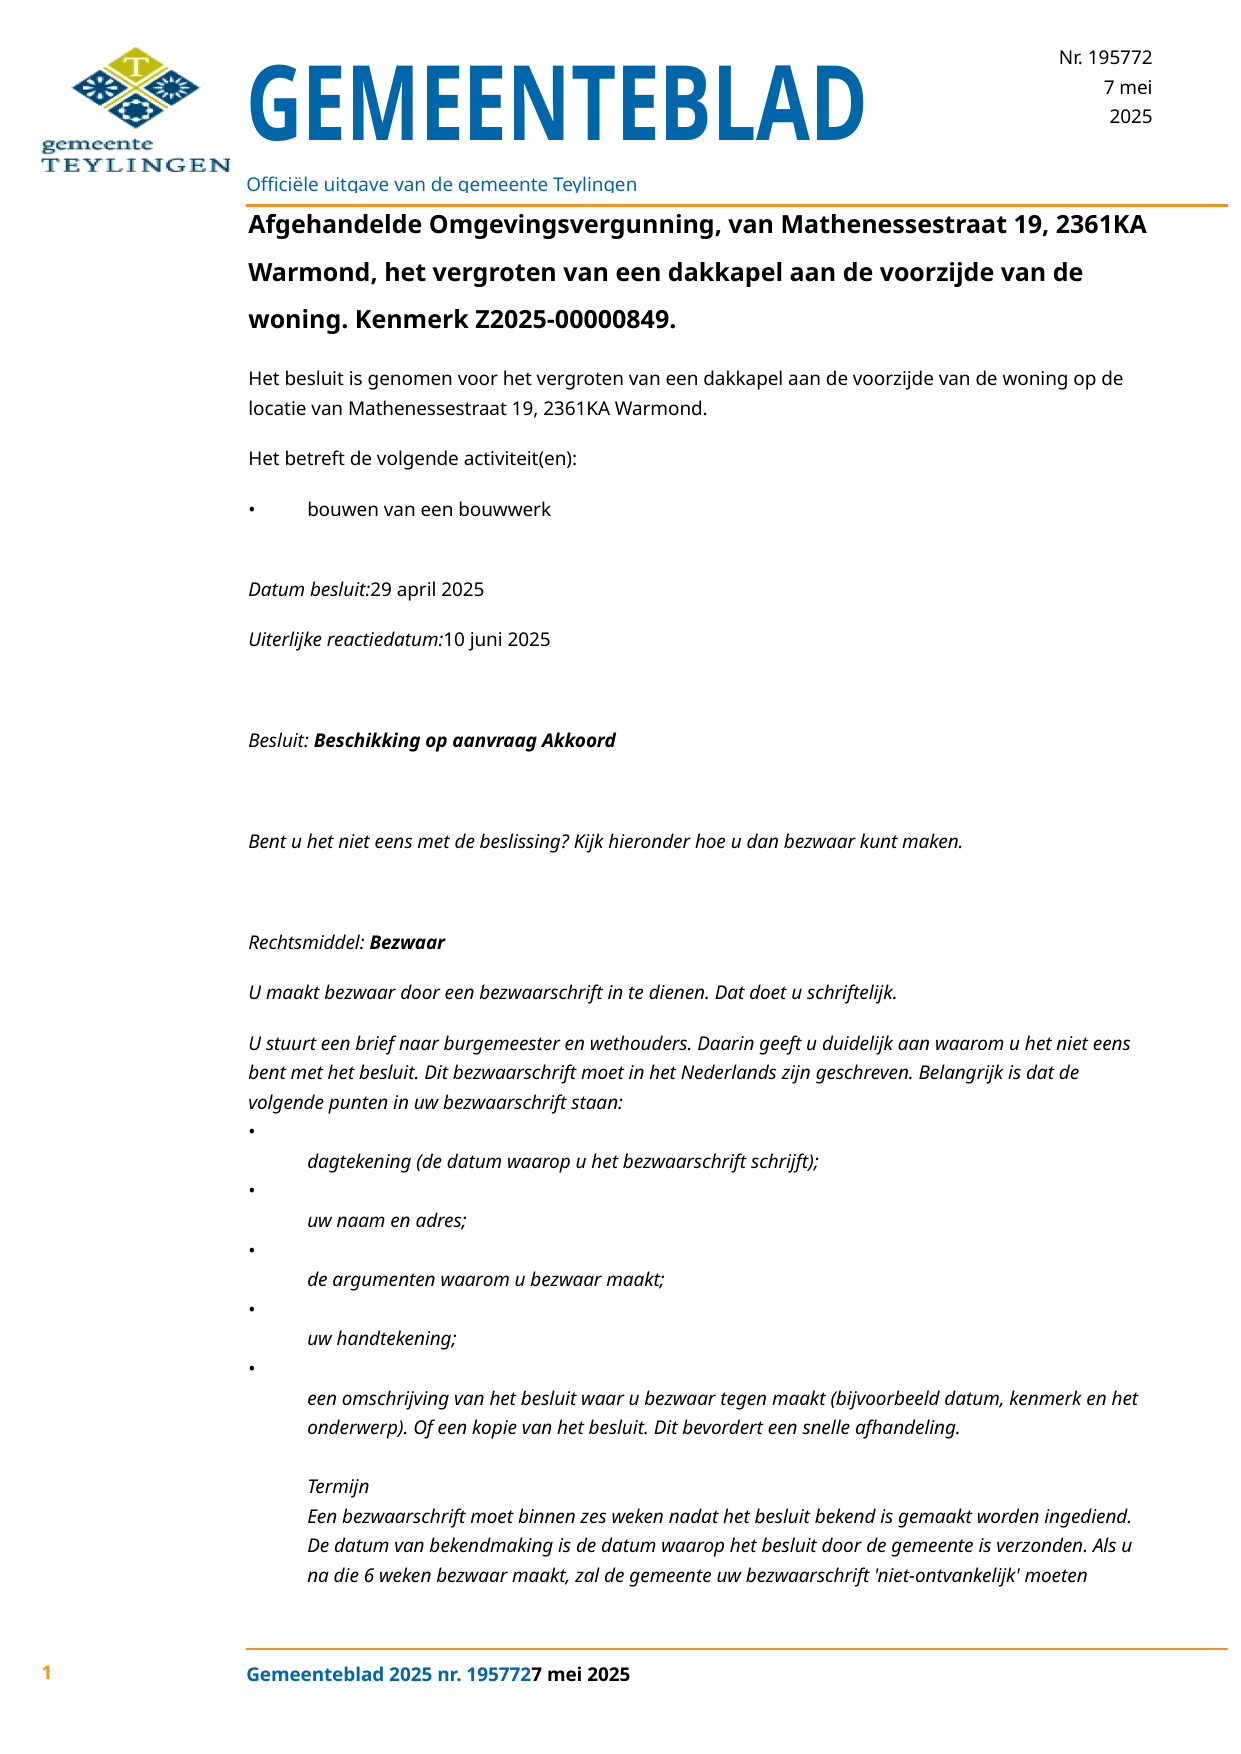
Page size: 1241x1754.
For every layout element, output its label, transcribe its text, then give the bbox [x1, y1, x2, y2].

list uw naam en adres; [248, 1207, 1152, 1233]
list uw handtekening; [248, 1326, 1152, 1351]
list bouwen van een bouwwerk [248, 496, 1152, 522]
text Bent u het niet eens met de beslissing? Kijk hieronder hoe u dan bezwaar kunt maken. [248, 828, 1152, 854]
text Het besluit is genomen voor het vergroten van een dakkapel aan de voorzijde van de woning op de locatie van Mathenessestraat 19, 2361KA Warmond. [248, 366, 1152, 421]
text U stuurt een brief naar burgemeester en wethouders. Daarin geeft u duidelijk aan waarom u het niet eens bent met het besluit. Dit bezwaarschrift moet in het Nederlands zijn geschreven. Belangrijk is dat de volgende punten in uw bezwaarschrift staan: [248, 1030, 1152, 1114]
text Het betreft de volgende activiteit(en): [248, 446, 1152, 471]
list dagtekening (de datum waarop u het bezwaarschrift schrijft); [248, 1148, 1152, 1174]
list de argumenten waarom u bezwaar maakt; [248, 1266, 1152, 1292]
list Een bezwaarschrift moet binnen zes weken nadat het besluit bekend is gemaakt worden ingediend. De datum van bekendmaking is de datum waarop het besluit door de gemeente is verzonden. Als u na die 6 weken bezwaar maakt, zal de gemeente uw bezwaarschrift 'niet-ontvankelijk' moeten [248, 1503, 1152, 1588]
picture [41, 47, 231, 172]
list een omschrijving van het besluit waar u bezwaar tegen maakt (bijvoorbeeld datum, kenmerk en het onderwerp). Of een kopie van het besluit. Dit bevordert een snelle afhandeling. [248, 1385, 1152, 1440]
text Besluit: Beschikking op aanvraag Akkoord [248, 727, 1152, 753]
text Afgehandelde Omgevingsvergunning, van Mathenessestraat 19, 2361KA Warmond, het vergroten van een dakkapel aan de voorzijde van de woning. Kenmerk Z2025-00000849. [248, 207, 1152, 336]
text Rechtsmiddel: Bezwaar [248, 929, 1152, 954]
text U maakt bezwaar door een bezwaarschrift in te dienen. Dat doet u schriftelijk. [248, 979, 1152, 1005]
text Uiterlijke reactiedatum:10 juni 2025 [248, 626, 1152, 652]
text Datum besluit:29 april 2025 [248, 576, 1152, 602]
list Termijn [248, 1473, 1152, 1499]
